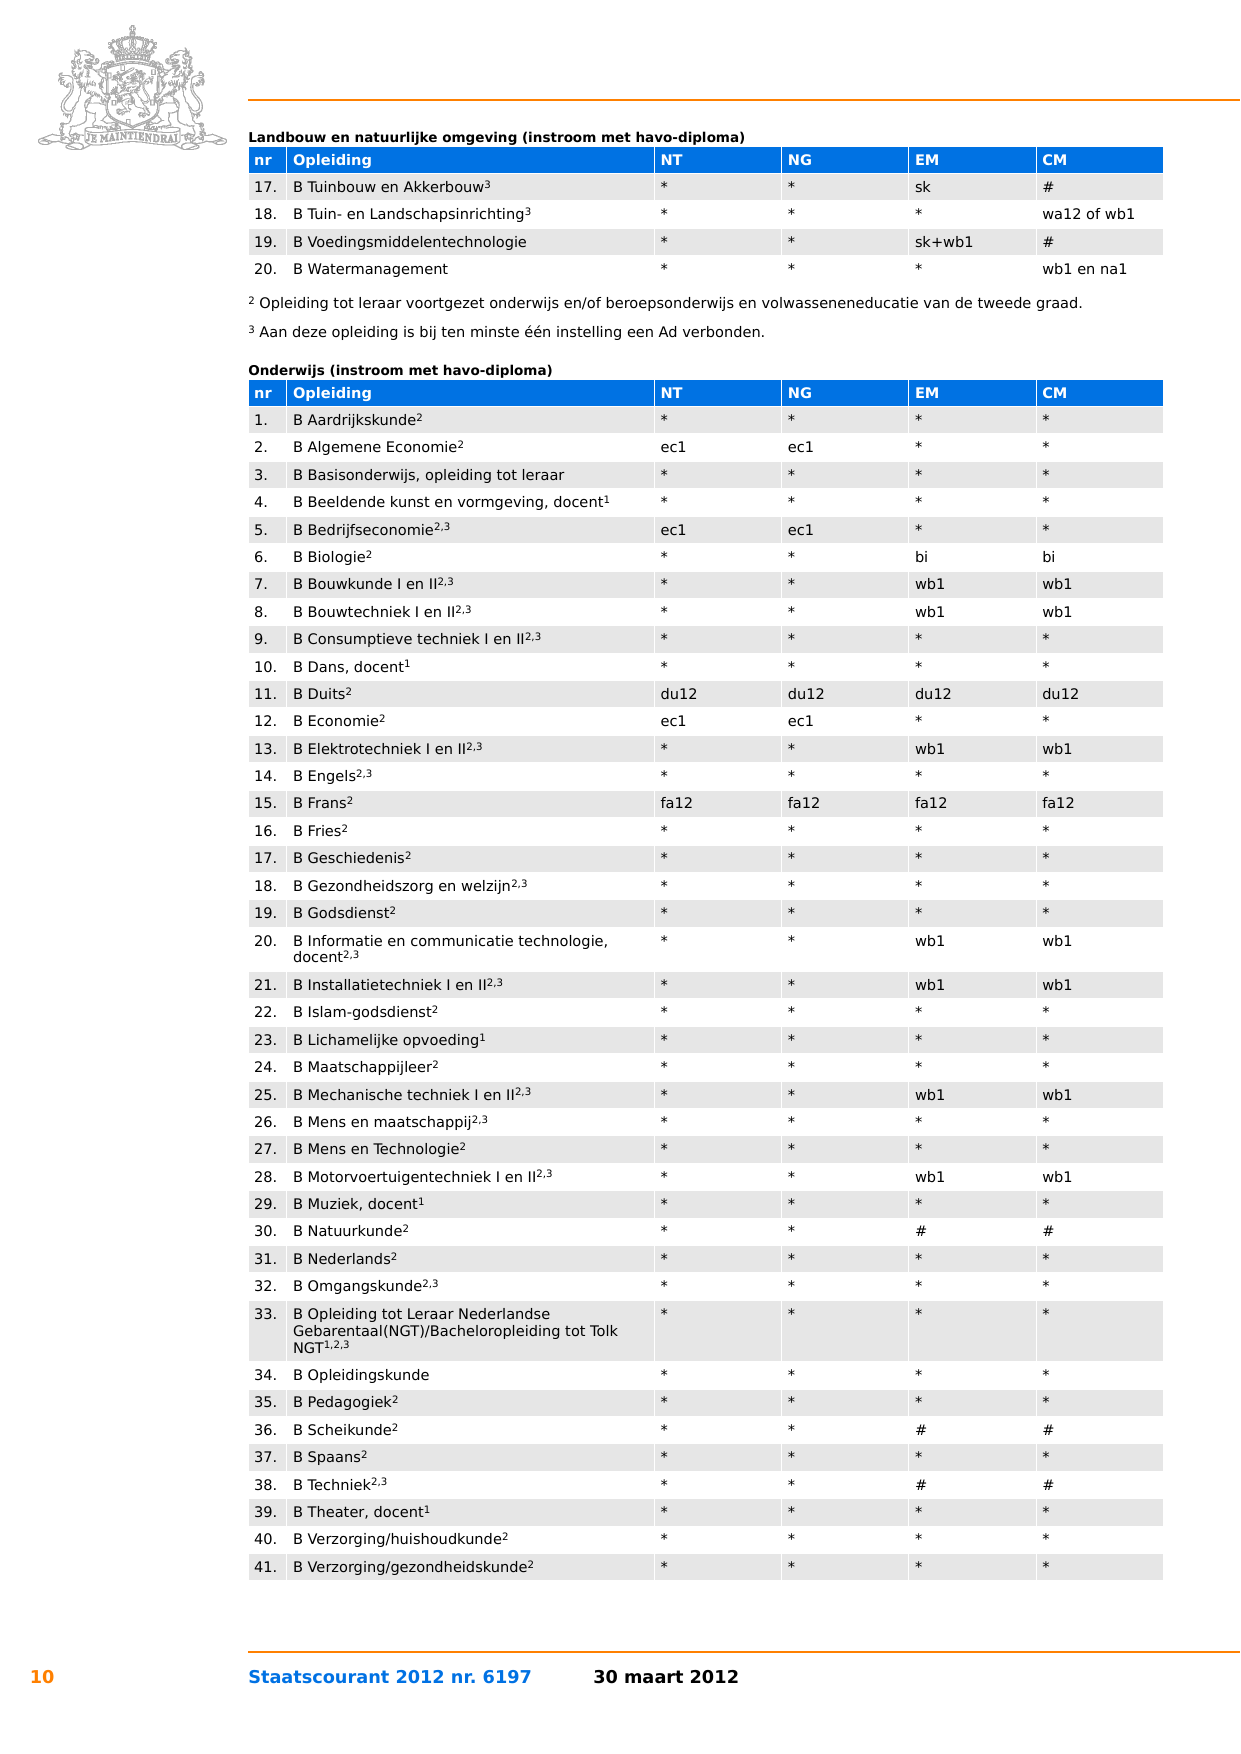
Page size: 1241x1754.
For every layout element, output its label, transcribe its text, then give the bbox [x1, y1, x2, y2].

table_cell B Frans2 [287, 791, 654, 817]
table_cell 35. [249, 1390, 286, 1416]
table_cell * [909, 1499, 1036, 1526]
table_cell B Elektrotechniek I en II2,3 [287, 736, 654, 762]
table_cell * [655, 1109, 781, 1135]
table_cell * [1037, 1499, 1163, 1526]
table_cell ec1 [782, 435, 908, 461]
table_cell * [655, 900, 781, 927]
table_cell du12 [1037, 681, 1163, 707]
picture [38, 25, 227, 150]
table_cell * [1037, 873, 1163, 899]
table_cell * [909, 1444, 1036, 1471]
table_cell NT [655, 380, 781, 406]
table_cell * [655, 489, 781, 516]
table_cell ec1 [655, 435, 781, 461]
table_cell 17. [249, 846, 286, 872]
table_cell * [782, 1499, 908, 1526]
table_cell 37. [249, 1444, 286, 1471]
table_cell * [782, 1554, 908, 1580]
table_cell * [655, 1527, 781, 1553]
table_cell * [782, 229, 908, 255]
table_cell fa12 [909, 791, 1036, 817]
table_cell Opleiding [287, 147, 654, 173]
table_cell B Tuin- en Landschapsinrichting3 [287, 201, 654, 228]
table_cell 23. [249, 1027, 286, 1053]
table_cell * [655, 1136, 781, 1163]
table_header Onderwijs (instroom met havo-diploma) [248, 363, 1163, 379]
table_cell * [1037, 1390, 1163, 1416]
table_cell * [655, 1554, 781, 1580]
table_cell * [782, 1027, 908, 1053]
table_cell B Algemene Economie2 [287, 435, 654, 461]
table_cell wb1 [1037, 572, 1163, 598]
table_cell * [782, 873, 908, 899]
table_cell B Omgangskunde2,3 [287, 1274, 654, 1300]
table_cell * [655, 1000, 781, 1026]
table_cell EM [909, 380, 1036, 406]
table_cell * [655, 1472, 781, 1498]
table_cell * [909, 654, 1036, 680]
table_cell * [782, 256, 908, 283]
table_cell * [1037, 1000, 1163, 1026]
table_cell B Biologie2 [287, 544, 654, 571]
table_cell * [782, 972, 908, 998]
table_cell wb1 [909, 1082, 1036, 1108]
table_cell # [909, 1219, 1036, 1245]
table_cell * [909, 818, 1036, 844]
table_cell B Duits2 [287, 681, 654, 707]
table_cell nr [249, 147, 286, 173]
table_cell * [782, 1362, 908, 1388]
table_cell * [655, 599, 781, 625]
table_cell wb1 [909, 928, 1036, 971]
table_header Landbouw en natuurlijke omgeving (instroom met havo-diploma) [248, 130, 1163, 146]
table_cell B Mens en maatschappij2,3 [287, 1109, 654, 1135]
table_cell * [782, 1054, 908, 1081]
table_cell B Pedagogiek2 [287, 1390, 654, 1416]
table_cell * [782, 736, 908, 762]
table_cell * [782, 1136, 908, 1163]
table_cell * [1037, 1027, 1163, 1053]
table_cell 30. [249, 1219, 286, 1245]
table_cell * [1037, 1054, 1163, 1081]
table_cell B Natuurkunde2 [287, 1219, 654, 1245]
table_cell * [655, 407, 781, 433]
table_cell du12 [655, 681, 781, 707]
table_cell * [1037, 709, 1163, 735]
table_cell B Spaans2 [287, 1444, 654, 1471]
table_cell ec1 [782, 709, 908, 735]
table_cell 7. [249, 572, 286, 598]
table_cell 19. [249, 900, 286, 927]
table_cell # [1037, 1472, 1163, 1498]
table_cell # [1037, 174, 1163, 200]
table_cell 2. [249, 435, 286, 461]
table_cell EM [909, 147, 1036, 173]
table_cell * [655, 654, 781, 680]
table_cell * [782, 1164, 908, 1190]
table_cell B Opleiding tot Leraar Nederlandse Gebarentaal(NGT)/Bacheloropleiding tot Tolk NGT1,2,3 [287, 1301, 654, 1361]
table_cell * [909, 763, 1036, 790]
table_cell 39. [249, 1499, 286, 1526]
table_cell * [1037, 900, 1163, 927]
table_cell * [655, 256, 781, 283]
table_cell 20. [249, 256, 286, 283]
table_cell B Informatie en communicatie technologie, docent2,3 [287, 928, 654, 971]
table_cell B Maatschappijleer2 [287, 1054, 654, 1081]
table_cell ec1 [655, 709, 781, 735]
table_cell * [655, 818, 781, 844]
table_cell * [782, 763, 908, 790]
table_cell B Lichamelijke opvoeding1 [287, 1027, 654, 1053]
table_cell * [909, 1301, 1036, 1361]
table_cell 32. [249, 1274, 286, 1300]
table_cell 4. [249, 489, 286, 516]
table_cell * [909, 873, 1036, 899]
table_cell * [1037, 1301, 1163, 1361]
table_cell * [655, 1082, 781, 1108]
table_cell B Motorvoertuigentechniek I en II2,3 [287, 1164, 654, 1190]
table_cell B Engels2,3 [287, 763, 654, 790]
table_cell * [782, 599, 908, 625]
table_cell * [782, 1082, 908, 1108]
table_cell 19. [249, 229, 286, 255]
table_cell 2 Opleiding tot leraar voortgezet onderwijs en/of beroepsonderwijs en volwasseneneducatie van de tweede graad. 3 Aan deze opleiding is bij ten minste één instelling een Ad verbonden. [248, 284, 1163, 341]
table_cell * [782, 1274, 908, 1300]
table_cell B Gezondheidszorg en welzijn2,3 [287, 873, 654, 899]
table_cell 36. [249, 1417, 286, 1443]
table_cell * [782, 818, 908, 844]
table_cell 15. [249, 791, 286, 817]
table_cell B Godsdienst2 [287, 900, 654, 927]
table_cell * [1037, 1274, 1163, 1300]
table_cell 6. [249, 544, 286, 571]
table_cell * [1037, 1191, 1163, 1218]
table_cell * [1037, 1109, 1163, 1135]
table_cell 12. [249, 709, 286, 735]
table_cell * [782, 1527, 908, 1553]
table_cell * [655, 1417, 781, 1443]
table_cell * [909, 1136, 1036, 1163]
table_cell * [782, 407, 908, 433]
table_cell * [909, 256, 1036, 283]
table_cell 25. [249, 1082, 286, 1108]
table_cell 17. [249, 174, 286, 200]
table_cell * [655, 1499, 781, 1526]
table_cell * [782, 1444, 908, 1471]
table_cell wb1 [1037, 599, 1163, 625]
table_cell * [1037, 489, 1163, 516]
table_cell * [782, 1219, 908, 1245]
table_cell B Basisonderwijs, opleiding tot leraar [287, 462, 654, 488]
table_cell * [1037, 517, 1163, 543]
table_cell B Watermanagement [287, 256, 654, 283]
table_cell B Verzorging/gezondheidskunde2 [287, 1554, 654, 1580]
table_cell * [909, 1027, 1036, 1053]
table_cell sk [909, 174, 1036, 200]
table_cell * [1037, 654, 1163, 680]
table_cell * [909, 462, 1036, 488]
table_cell * [782, 201, 908, 228]
table_cell B Mechanische techniek I en II2,3 [287, 1082, 654, 1108]
table_cell * [909, 1554, 1036, 1580]
table_cell sk+wb1 [909, 229, 1036, 255]
table_cell * [655, 928, 781, 971]
table_cell fa12 [655, 791, 781, 817]
table_cell B Nederlands2 [287, 1246, 654, 1272]
table_cell * [1037, 407, 1163, 433]
table_cell * [1037, 846, 1163, 872]
table_cell 13. [249, 736, 286, 762]
table_cell B Techniek2,3 [287, 1472, 654, 1498]
table_cell B Consumptieve techniek I en II2,3 [287, 626, 654, 653]
table_cell * [655, 1219, 781, 1245]
table_cell * [909, 201, 1036, 228]
table_cell 8. [249, 599, 286, 625]
table_cell * [909, 1246, 1036, 1272]
table_cell wb1 [909, 572, 1036, 598]
table_cell * [909, 517, 1036, 543]
table_cell wb1 [1037, 1082, 1163, 1108]
table_cell 28. [249, 1164, 286, 1190]
table_cell * [1037, 626, 1163, 653]
table_cell 24. [249, 1054, 286, 1081]
table_cell 18. [249, 873, 286, 899]
table_cell * [782, 1390, 908, 1416]
table_cell * [782, 1109, 908, 1135]
table_cell * [909, 626, 1036, 653]
table_cell * [1037, 763, 1163, 790]
table_cell NG [782, 147, 908, 173]
table_cell CM [1037, 380, 1163, 406]
table_cell 33. [249, 1301, 286, 1361]
table_cell * [909, 1191, 1036, 1218]
table_cell * [909, 1362, 1036, 1388]
table_cell Opleiding [287, 380, 654, 406]
table_cell * [655, 626, 781, 653]
table_cell 21. [249, 972, 286, 998]
table_cell # [909, 1472, 1036, 1498]
table_cell 11. [249, 681, 286, 707]
table_cell * [909, 709, 1036, 735]
table_cell * [909, 407, 1036, 433]
table_cell * [782, 1246, 908, 1272]
table_cell wb1 [1037, 928, 1163, 971]
table_cell * [655, 174, 781, 200]
table_cell B Bouwkunde I en II2,3 [287, 572, 654, 598]
table_cell # [1037, 229, 1163, 255]
table_cell * [782, 626, 908, 653]
table_cell 9. [249, 626, 286, 653]
table_cell * [1037, 1554, 1163, 1580]
table_cell * [782, 1472, 908, 1498]
table_cell bi [1037, 544, 1163, 571]
table_cell 41. [249, 1554, 286, 1580]
table_cell 14. [249, 763, 286, 790]
table_cell bi [909, 544, 1036, 571]
table_cell * [1037, 1246, 1163, 1272]
table_cell * [655, 873, 781, 899]
table_cell * [782, 544, 908, 571]
table_cell wb1 [1037, 736, 1163, 762]
table_cell * [655, 462, 781, 488]
table_cell 3. [249, 462, 286, 488]
table_cell * [655, 1301, 781, 1361]
table_cell CM [1037, 147, 1163, 173]
table_cell * [1037, 1527, 1163, 1553]
table_cell B Muziek, docent1 [287, 1191, 654, 1218]
table_cell * [655, 201, 781, 228]
table_cell 10. [249, 654, 286, 680]
table_cell * [1037, 435, 1163, 461]
table_cell * [655, 972, 781, 998]
table_cell * [1037, 818, 1163, 844]
table_cell B Economie2 [287, 709, 654, 735]
table_cell * [782, 572, 908, 598]
table_cell du12 [909, 681, 1036, 707]
table_cell B Dans, docent1 [287, 654, 654, 680]
table_cell * [782, 1417, 908, 1443]
table_cell 31. [249, 1246, 286, 1272]
table_cell wb1 [909, 736, 1036, 762]
table_cell * [909, 1527, 1036, 1553]
table_cell # [1037, 1417, 1163, 1443]
table_cell B Voedingsmiddelentechnologie [287, 229, 654, 255]
table_cell B Opleidingskunde [287, 1362, 654, 1388]
table_cell * [655, 1054, 781, 1081]
table_cell * [782, 489, 908, 516]
table_cell # [1037, 1219, 1163, 1245]
table_cell * [909, 846, 1036, 872]
table_cell * [655, 736, 781, 762]
table_cell 5. [249, 517, 286, 543]
table_cell 20. [249, 928, 286, 971]
table_cell * [782, 846, 908, 872]
table_cell * [782, 1000, 908, 1026]
table_cell * [655, 229, 781, 255]
table_cell * [909, 1109, 1036, 1135]
table_cell B Fries2 [287, 818, 654, 844]
table_cell B Scheikunde2 [287, 1417, 654, 1443]
table_cell * [782, 462, 908, 488]
table_cell * [655, 1390, 781, 1416]
table_cell * [782, 1191, 908, 1218]
table_cell 27. [249, 1136, 286, 1163]
table_cell 38. [249, 1472, 286, 1498]
table_cell * [655, 1164, 781, 1190]
table_cell wb1 [909, 1164, 1036, 1190]
table_cell * [909, 900, 1036, 927]
table_cell * [782, 654, 908, 680]
table_cell * [909, 489, 1036, 516]
table_cell * [782, 900, 908, 927]
table_cell B Geschiedenis2 [287, 846, 654, 872]
table_cell B Islam-godsdienst2 [287, 1000, 654, 1026]
table_cell B Theater, docent1 [287, 1499, 654, 1526]
table_cell 22. [249, 1000, 286, 1026]
table_cell B Bouwtechniek I en II2,3 [287, 599, 654, 625]
table_cell 40. [249, 1527, 286, 1553]
table_cell wb1 [909, 972, 1036, 998]
table_cell * [1037, 462, 1163, 488]
table_cell * [655, 846, 781, 872]
table_cell B Beeldende kunst en vormgeving, docent1 [287, 489, 654, 516]
table_cell NT [655, 147, 781, 173]
table_cell B Aardrijkskunde2 [287, 407, 654, 433]
table_cell * [782, 1301, 908, 1361]
table_cell * [909, 1000, 1036, 1026]
table_cell * [655, 1246, 781, 1272]
table_cell * [655, 1027, 781, 1053]
table_cell B Mens en Technologie2 [287, 1136, 654, 1163]
table_cell * [655, 572, 781, 598]
table_cell * [909, 435, 1036, 461]
table_cell # [909, 1417, 1036, 1443]
table_cell ec1 [655, 517, 781, 543]
table_cell fa12 [782, 791, 908, 817]
table_cell * [909, 1054, 1036, 1081]
table_cell 29. [249, 1191, 286, 1218]
table_cell wa12 of wb1 [1037, 201, 1163, 228]
table_cell * [655, 1362, 781, 1388]
table_cell wb1 [909, 599, 1036, 625]
table_cell ec1 [782, 517, 908, 543]
table_cell * [782, 928, 908, 971]
table_cell B Bedrijfseconomie2,3 [287, 517, 654, 543]
table_cell * [655, 1444, 781, 1471]
table_cell wb1 [1037, 1164, 1163, 1190]
table_cell 34. [249, 1362, 286, 1388]
table_cell 16. [249, 818, 286, 844]
table_cell NG [782, 380, 908, 406]
table_cell du12 [782, 681, 908, 707]
table_cell B Installatietechniek I en II2,3 [287, 972, 654, 998]
table_cell wb1 [1037, 972, 1163, 998]
table_cell * [909, 1390, 1036, 1416]
table_cell B Tuinbouw en Akkerbouw3 [287, 174, 654, 200]
table_cell * [655, 544, 781, 571]
table_cell 26. [249, 1109, 286, 1135]
table_cell 1. [249, 407, 286, 433]
table_cell * [655, 1274, 781, 1300]
table_cell * [655, 763, 781, 790]
table_cell fa12 [1037, 791, 1163, 817]
table_cell * [1037, 1362, 1163, 1388]
table_cell * [1037, 1136, 1163, 1163]
table_cell * [1037, 1444, 1163, 1471]
table_cell 18. [249, 201, 286, 228]
table_cell * [782, 174, 908, 200]
table_cell * [655, 1191, 781, 1218]
table_cell * [909, 1274, 1036, 1300]
table_cell B Verzorging/huishoudkunde2 [287, 1527, 654, 1553]
table_cell nr [249, 380, 286, 406]
table_cell wb1 en na1 [1037, 256, 1163, 283]
